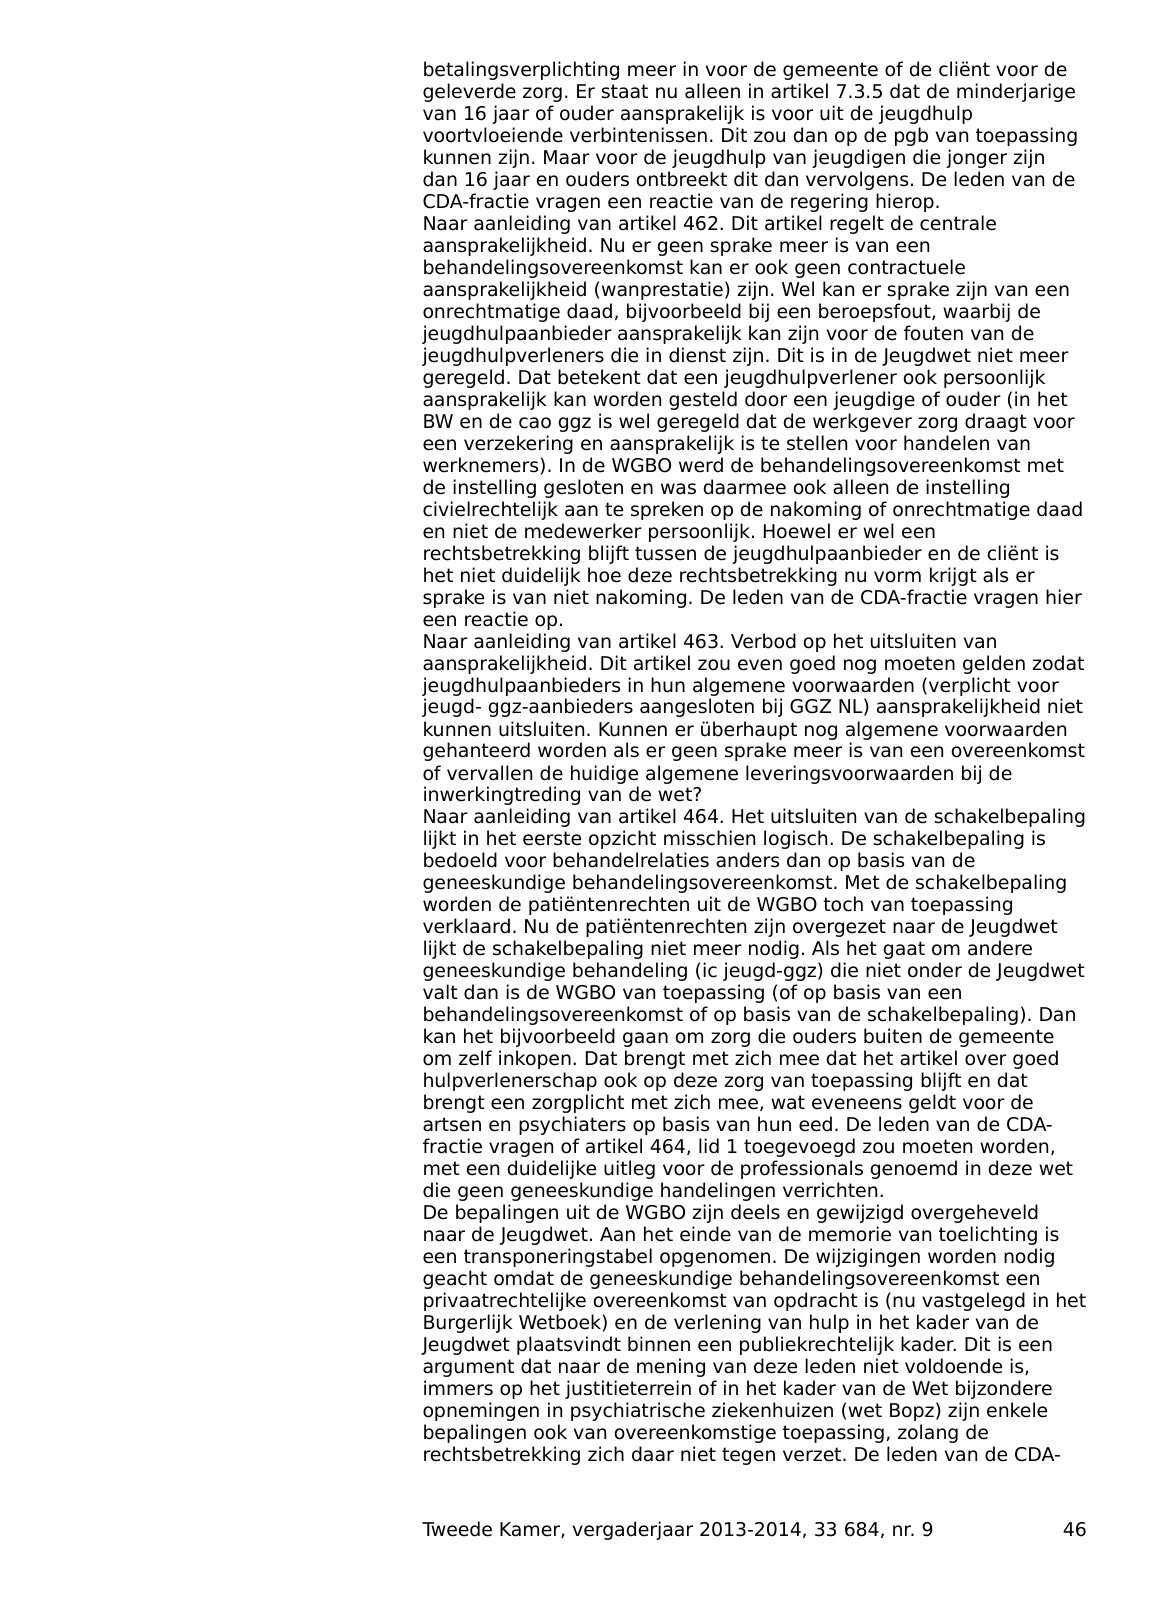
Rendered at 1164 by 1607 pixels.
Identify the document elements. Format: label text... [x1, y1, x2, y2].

text De bepalingen uit de WGBO zijn deels en gewijzigd overgeheveld naar de Jeugdwet. Aan het einde van de memorie van toelichting is een transponeringstabel opgenomen. De wijzigingen worden nodig geacht omdat de geneeskundige behandelingsovereenkomst een privaatrechtelijke overeenkomst van opdracht is (nu vastgelegd in het Burgerlijk Wetboek) en de verlening van hulp in het kader van de Jeugdwet plaatsvindt binnen een publiekrechtelijk kader. Dit is een argument dat naar de mening van deze leden niet voldoende is, immers op het justitieterrein of in het kader van de Wet bijzondere opnemingen in psychiatrische ziekenhuizen (wet Bopz) zijn enkele bepalingen ook van overeenkomstige toepassing, zolang de rechtsbetrekking zich daar niet tegen verzet. De leden van de CDA- [422, 1202, 1087, 1466]
text betalingsverplichting meer in voor de gemeente of de cliënt voor de geleverde zorg. Er staat nu alleen in artikel 7.3.5 dat de minderjarige van 16 jaar of ouder aansprakelijk is voor uit de jeugdhulp voortvloeiende verbintenissen. Dit zou dan op de pgb van toepassing kunnen zijn. Maar voor de jeugdhulp van jeugdigen die jonger zijn dan 16 jaar en ouders ontbreekt dit dan vervolgens. De leden van de CDA-fractie vragen een reactie van de regering hierop. [422, 59, 1087, 213]
text Naar aanleiding van artikel 462. Dit artikel regelt de centrale aansprakelijkheid. Nu er geen sprake meer is van een behandelingsovereenkomst kan er ook geen contractuele aansprakelijkheid (wanprestatie) zijn. Wel kan er sprake zijn van een onrechtmatige daad, bijvoorbeeld bij een beroepsfout, waarbij de jeugdhulpaanbieder aansprakelijk kan zijn voor de fouten van de jeugdhulpverleners die in dienst zijn. Dit is in de Jeugdwet niet meer geregeld. Dat betekent dat een jeugdhulpverlener ook persoonlijk aansprakelijk kan worden gesteld door een jeugdige of ouder (in het BW en de cao ggz is wel geregeld dat de werkgever zorg draagt voor een verzekering en aansprakelijk is te stellen voor handelen van werknemers). In de WGBO werd de behandelingsovereenkomst met de instelling gesloten en was daarmee ook alleen de instelling civielrechtelijk aan te spreken op de nakoming of onrechtmatige daad en niet de medewerker persoonlijk. Hoewel er wel een rechtsbetrekking blijft tussen de jeugdhulpaanbieder en de cliënt is het niet duidelijk hoe deze rechtsbetrekking nu vorm krijgt als er sprake is van niet nakoming. De leden van de CDA-fractie vragen hier een reactie op. [422, 213, 1087, 631]
text Naar aanleiding van artikel 464. Het uitsluiten van de schakelbepaling lijkt in het eerste opzicht misschien logisch. De schakelbepaling is bedoeld voor behandelrelaties anders dan op basis van de geneeskundige behandelingsovereenkomst. Met de schakelbepaling worden de patiëntenrechten uit de WGBO toch van toepassing verklaard. Nu de patiëntenrechten zijn overgezet naar de Jeugdwet lijkt de schakelbepaling niet meer nodig. Als het gaat om andere geneeskundige behandeling (ic jeugd-ggz) die niet onder de Jeugdwet valt dan is de WGBO van toepassing (of op basis van een behandelingsovereenkomst of op basis van de schakelbepaling). Dan kan het bijvoorbeeld gaan om zorg die ouders buiten de gemeente om zelf inkopen. Dat brengt met zich mee dat het artikel over goed hulpverlenerschap ook op deze zorg van toepassing blijft en dat brengt een zorgplicht met zich mee, wat eveneens geldt voor de artsen en psychiaters op basis van hun eed. De leden van de CDA-fractie vragen of artikel 464, lid 1 toegevoegd zou moeten worden, met een duidelijke uitleg voor de professionals genoemd in deze wet die geen geneeskundige handelingen verrichten. [422, 806, 1087, 1202]
text Naar aanleiding van artikel 463. Verbod op het uitsluiten van aansprakelijkheid. Dit artikel zou even goed nog moeten gelden zodat jeugdhulpaanbieders in hun algemene voorwaarden (verplicht voor jeugd- ggz-aanbieders aangesloten bij GGZ NL) aansprakelijkheid niet kunnen uitsluiten. Kunnen er überhaupt nog algemene voorwaarden gehanteerd worden als er geen sprake meer is van een overeenkomst of vervallen de huidige algemene leveringsvoorwaarden bij de inwerkingtreding van de wet? [422, 631, 1087, 806]
